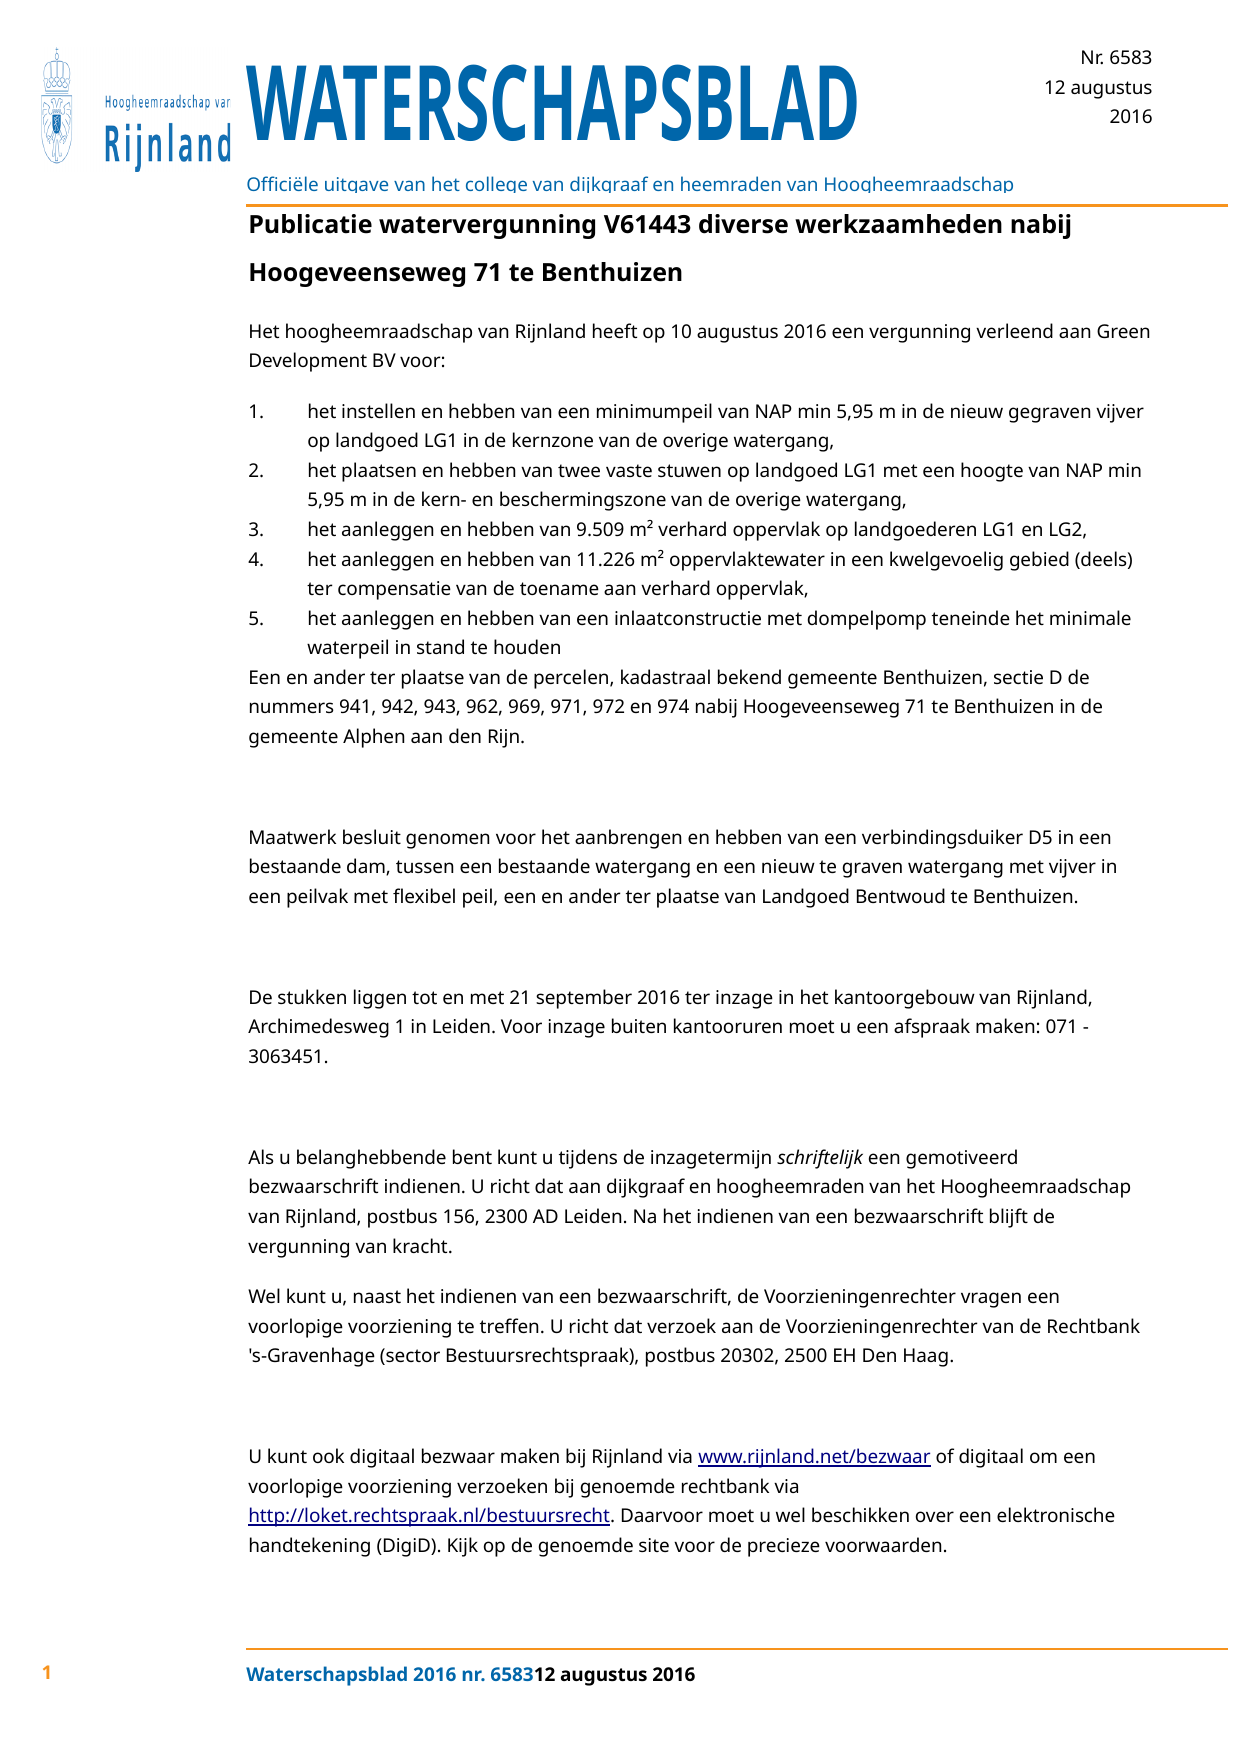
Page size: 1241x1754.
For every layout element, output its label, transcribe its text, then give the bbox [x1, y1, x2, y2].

text Als u belanghebbende bent kunt u tijdens de inzagetermijn schriftelijk een gemotiveerd bezwaarschrift indienen. U richt dat aan dijkgraaf en hoogheemraden van het Hoogheemraadschap van Rijnland, postbus 156, 2300 AD Leiden. Na het indienen van een bezwaarschrift blijft de vergunning van kracht. [248, 1144, 1152, 1259]
text Wel kunt u, naast het indienen van een bezwaarschrift, de Voorzieningenrechter vragen een voorlopige voorziening te treffen. U richt dat verzoek aan de Voorzieningenrechter van de Rechtbank 's-Gravenhage (sector Bestuursrechtspraak), postbus 20302, 2500 EH Den Haag. [248, 1283, 1152, 1368]
text Publicatie watervergunning V61443 diverse werkzaamheden nabij Hoogeveenseweg 71 te Benthuizen [248, 207, 1152, 288]
text Maatwerk besluit genomen voor het aanbrengen en hebben van een verbindingsduiker D5 in een bestaande dam, tussen een bestaande watergang en een nieuw te graven watergang met vijver in een peilvak met flexibel peil, een en ander ter plaatse van Landgoed Bentwoud te Benthuizen. [248, 824, 1152, 909]
text Het hoogheemraadschap van Rijnland heeft op 10 augustus 2016 een vergunning verleend aan Green Development BV voor: [248, 318, 1152, 373]
text Een en ander ter plaatse van de percelen, kadastraal bekend gemeente Benthuizen, sectie D de nummers 941, 942, 943, 962, 969, 971, 972 en 974 nabij Hoogeveenseweg 71 te Benthuizen in de gemeente Alphen aan den Rijn. [248, 664, 1152, 749]
list het aanleggen en hebben van een inlaatconstructie met dompelpomp teneinde het minimale waterpeil in stand te houden [248, 605, 1152, 660]
picture [41, 47, 231, 172]
list het aanleggen en hebben van 11.226 m² oppervlaktewater in een kwelgevoelig gebied (deels) ter compensatie van de toename aan verhard oppervlak, [248, 546, 1152, 601]
list het aanleggen en hebben van 9.509 m² verhard oppervlak op landgoederen LG1 en LG2, [248, 516, 1152, 542]
list het plaatsen en hebben van twee vaste stuwen op landgoed LG1 met een hoogte van NAP min 5,95 m in de kern- en beschermingszone van de overige watergang, [248, 457, 1152, 512]
list het instellen en hebben van een minimumpeil van NAP min 5,95 m in de nieuw gegraven vijver op landgoed LG1 in de kernzone van de overige watergang, [248, 398, 1152, 453]
text De stukken liggen tot en met 21 september 2016 ter inzage in het kantoorgebouw van Rijnland, Archimedesweg 1 in Leiden. Voor inzage buiten kantooruren moet u een afspraak maken: 071 - 3063451. [248, 984, 1152, 1069]
text U kunt ook digitaal bezwaar maken bij Rijnland via www.rijnland.net/bezwaar of digitaal om een voorlopige voorziening verzoeken bij genoemde rechtbank via http://loket.rechtspraak.nl/bestuursrecht. Daarvoor moet u wel beschikken over een elektronische handtekening (DigiD). Kijk op de genoemde site voor de precieze voorwaarden. [248, 1443, 1152, 1558]
